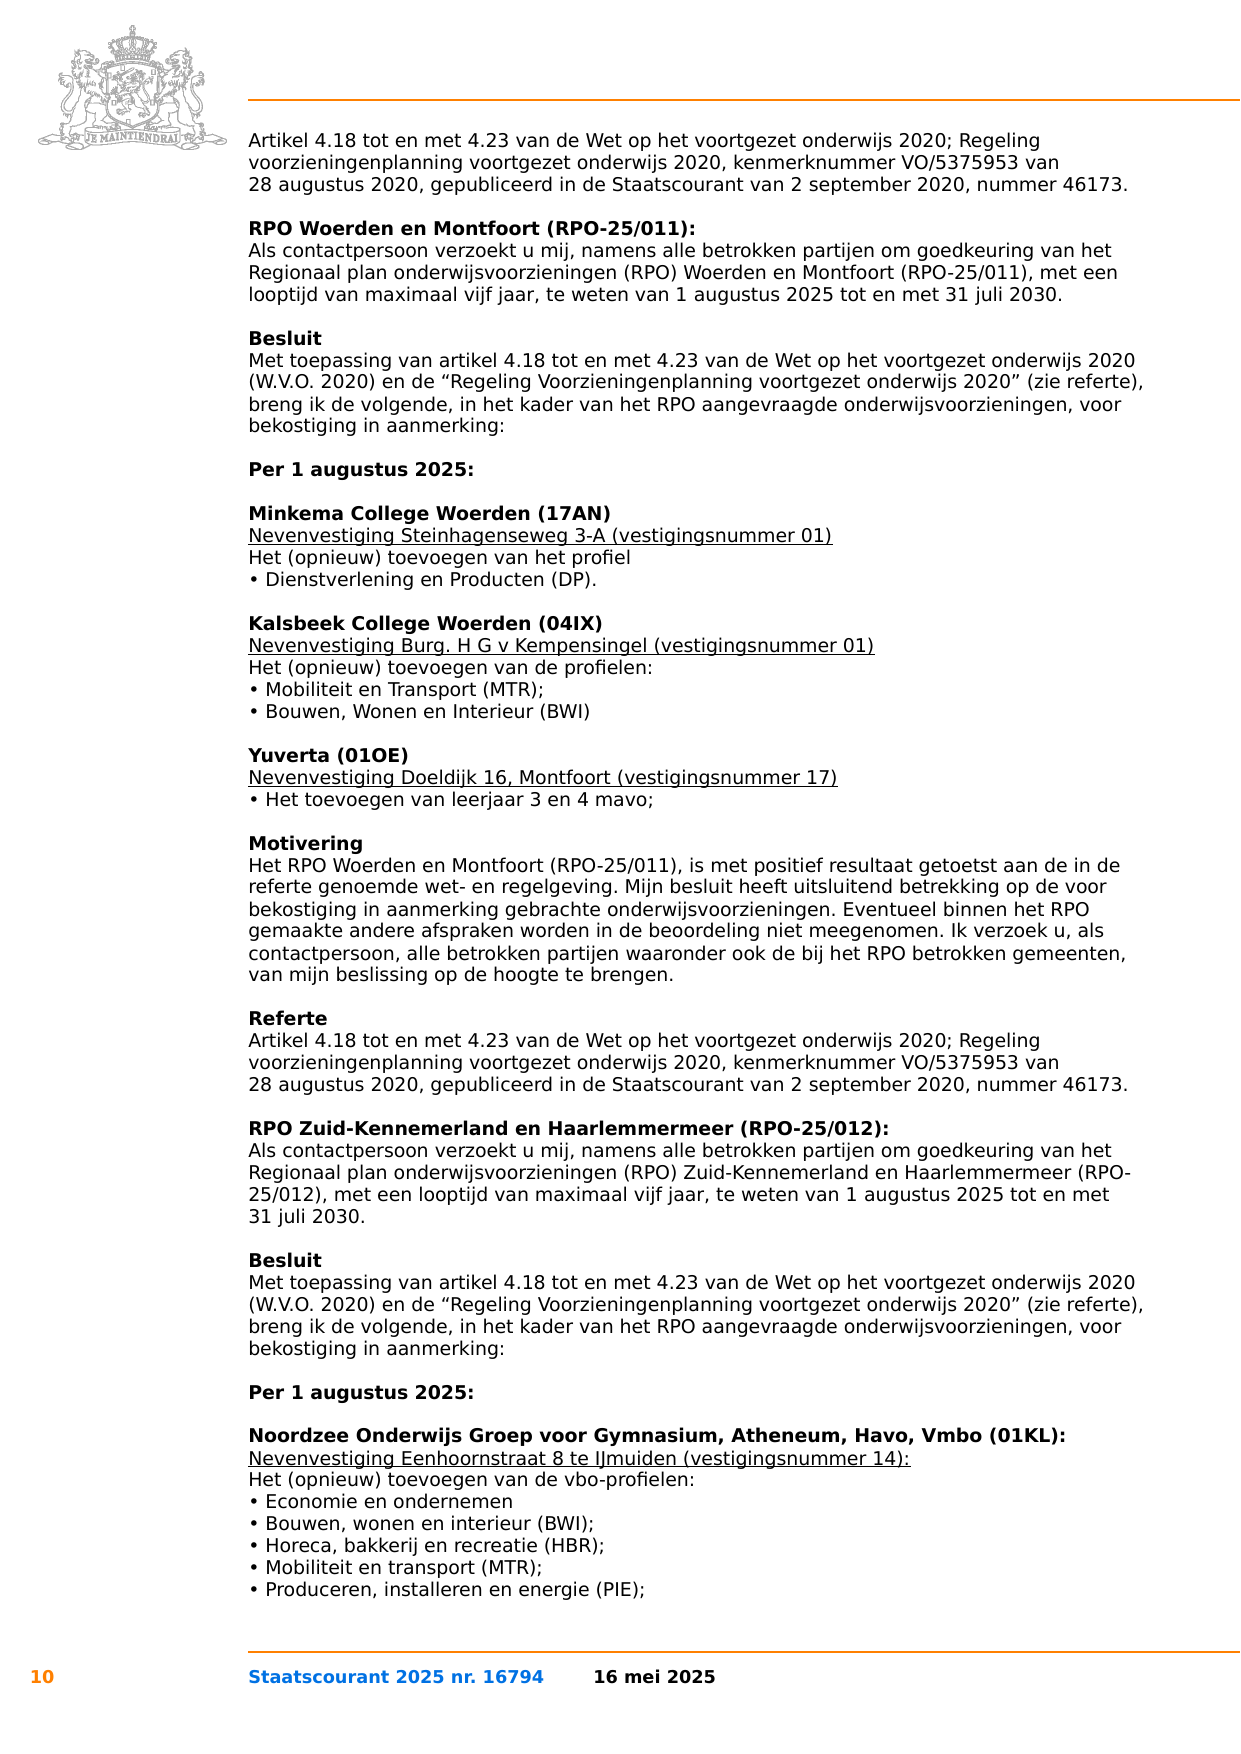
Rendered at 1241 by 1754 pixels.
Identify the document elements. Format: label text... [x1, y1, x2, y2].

text Kalsbeek College Woerden (04IX) [248, 613, 1163, 635]
text Artikel 4.18 tot en met 4.23 van de Wet op het voortgezet onderwijs 2020; Regeling voorzieningenplanning voortgezet onderwijs 2020, kenmerknummer VO/5375953 van 28 augustus 2020, gepubliceerd in de Staatscourant van 2 september 2020, nummer 46173. [248, 130, 1163, 196]
text Nevenvestiging Burg. H G v Kempensingel (vestigingsnummer 01) [248, 635, 1163, 657]
text Nevenvestiging Steinhagenseweg 3-A (vestigingsnummer 01) [248, 525, 1163, 547]
text Motivering [248, 832, 1163, 854]
text • Mobiliteit en Transport (MTR); [248, 679, 1163, 701]
text • Economie en ondernemen [248, 1491, 1163, 1513]
text Besluit [248, 1250, 1163, 1272]
text Als contactpersoon verzoekt u mij, namens alle betrokken partijen om goedkeuring van het Regionaal plan onderwijsvoorzieningen (RPO) Woerden en Montfoort (RPO-25/011), met een looptijd van maximaal vijf jaar, te weten van 1 augustus 2025 tot en met 31 juli 2030. [248, 240, 1163, 306]
text Noordzee Onderwijs Groep voor Gymnasium, Atheneum, Havo, Vmbo (01KL): [248, 1425, 1163, 1447]
text • Bouwen, Wonen en Interieur (BWI) [248, 701, 1163, 723]
text • Dienstverlening en Producten (DP). [248, 569, 1163, 591]
text Yuverta (01OE) [248, 745, 1163, 767]
text RPO Zuid-Kennemerland en Haarlemmermeer (RPO-25/012): [248, 1118, 1163, 1140]
text Het RPO Woerden en Montfoort (RPO-25/011), is met positief resultaat getoetst aan de in de referte genoemde wet- en regelgeving. Mijn besluit heeft uitsluitend betrekking op de voor bekostiging in aanmerking gebrachte onderwijsvoorzieningen. Eventueel binnen het RPO gemaakte andere afspraken worden in de beoordeling niet meegenomen. Ik verzoek u, als contactpersoon, alle betrokken partijen waaronder ook de bij het RPO betrokken gemeenten, van mijn beslissing op de hoogte te brengen. [248, 854, 1163, 986]
text • Het toevoegen van leerjaar 3 en 4 mavo; [248, 789, 1163, 811]
text RPO Woerden en Montfoort (RPO-25/011): [248, 218, 1163, 240]
text Nevenvestiging Doeldijk 16, Montfoort (vestigingsnummer 17) [248, 767, 1163, 789]
text Het (opnieuw) toevoegen van het profiel [248, 547, 1163, 569]
text Als contactpersoon verzoekt u mij, namens alle betrokken partijen om goedkeuring van het Regionaal plan onderwijsvoorzieningen (RPO) Zuid-Kennemerland en Haarlemmermeer (RPO-25/012), met een looptijd van maximaal vijf jaar, te weten van 1 augustus 2025 tot en met 31 juli 2030. [248, 1140, 1163, 1228]
text Nevenvestiging Eenhoornstraat 8 te IJmuiden (vestigingsnummer 14): [248, 1447, 1163, 1469]
text Artikel 4.18 tot en met 4.23 van de Wet op het voortgezet onderwijs 2020; Regeling voorzieningenplanning voortgezet onderwijs 2020, kenmerknummer VO/5375953 van 28 augustus 2020, gepubliceerd in de Staatscourant van 2 september 2020, nummer 46173. [248, 1030, 1163, 1096]
text Het (opnieuw) toevoegen van de vbo-profielen: [248, 1469, 1163, 1491]
text • Horeca, bakkerij en recreatie (HBR); [248, 1535, 1163, 1557]
picture [38, 25, 227, 150]
text Minkema College Woerden (17AN) [248, 503, 1163, 525]
text Per 1 augustus 2025: [248, 459, 1163, 481]
text Besluit [248, 327, 1163, 349]
text Per 1 augustus 2025: [248, 1382, 1163, 1403]
text • Produceren, installeren en energie (PIE); [248, 1579, 1163, 1601]
text • Mobiliteit en transport (MTR); [248, 1557, 1163, 1579]
text • Bouwen, wonen en interieur (BWI); [248, 1513, 1163, 1535]
text Referte [248, 1008, 1163, 1030]
text Met toepassing van artikel 4.18 tot en met 4.23 van de Wet op het voortgezet onderwijs 2020 (W.V.O. 2020) en de “Regeling Voorzieningenplanning voortgezet onderwijs 2020” (zie referte), breng ik de volgende, in het kader van het RPO aangevraagde onderwijsvoorzieningen, voor bekostiging in aanmerking: [248, 349, 1163, 437]
text Met toepassing van artikel 4.18 tot en met 4.23 van de Wet op het voortgezet onderwijs 2020 (W.V.O. 2020) en de “Regeling Voorzieningenplanning voortgezet onderwijs 2020” (zie referte), breng ik de volgende, in het kader van het RPO aangevraagde onderwijsvoorzieningen, voor bekostiging in aanmerking: [248, 1272, 1163, 1360]
text Het (opnieuw) toevoegen van de profielen: [248, 657, 1163, 679]
